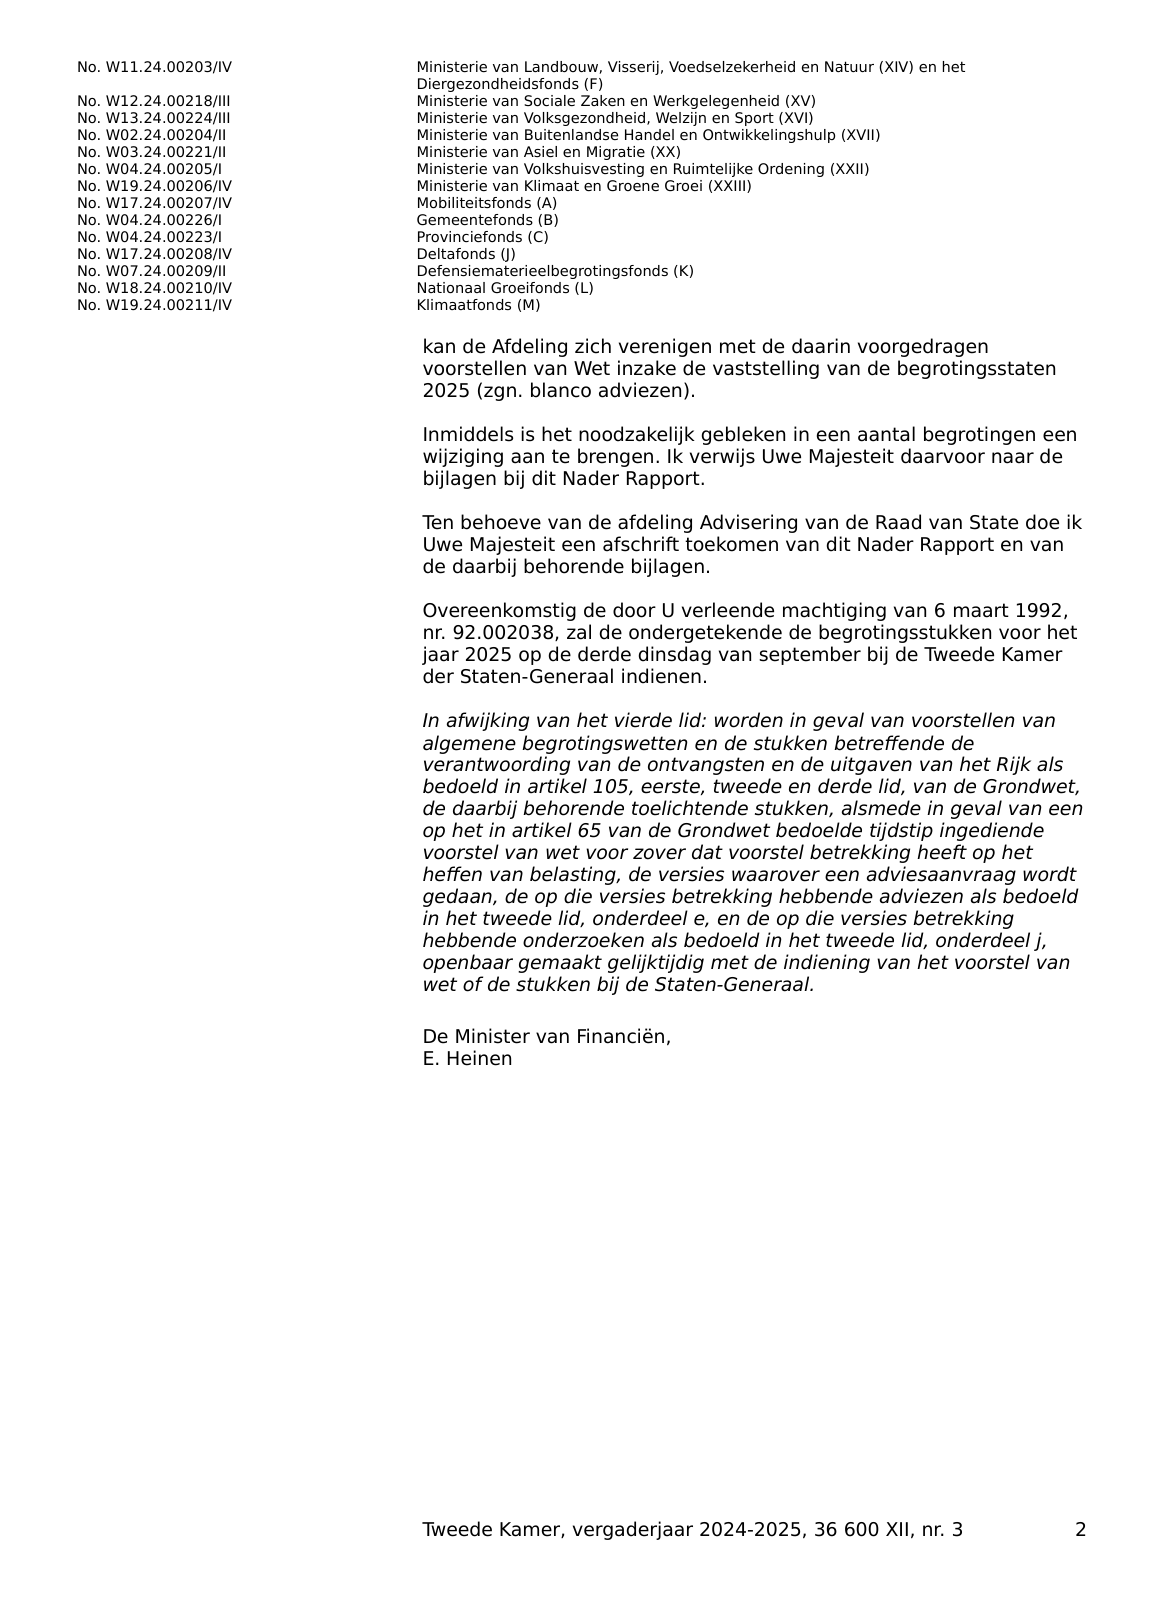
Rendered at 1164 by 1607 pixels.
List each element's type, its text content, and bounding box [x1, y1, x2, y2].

table_cell No. W04.24.00223/I [77, 229, 410, 246]
table_cell No. W18.24.00210/IV [77, 280, 410, 297]
table_cell No. W02.24.00204/II [77, 127, 410, 144]
table_cell No. W17.24.00208/IV [77, 246, 410, 263]
table_cell No. W04.24.00205/I [77, 161, 410, 178]
table_cell Nationaal Groeifonds (L) [410, 280, 1087, 297]
table_cell Ministerie van Volksgezondheid, Welzijn en Sport (XVI) [410, 110, 1087, 127]
table_cell No. W11.24.00203/IV [77, 59, 410, 93]
table_cell No. W19.24.00211/IV [77, 297, 410, 314]
text kan de Afdeling zich verenigen met de daarin voorgedragen voorstellen van Wet inzake de vaststelling van de begrotingsstaten 2025 (zgn. blanco adviezen). [422, 336, 1087, 402]
table_cell Ministerie van Klimaat en Groene Groei (XXIII) [410, 178, 1087, 195]
table_cell Ministerie van Volkshuisvesting en Ruimtelijke Ordening (XXII) [410, 161, 1087, 178]
table_cell Ministerie van Asiel en Migratie (XX) [410, 144, 1087, 161]
table_cell Mobiliteitsfonds (A) [410, 195, 1087, 212]
table_cell No. W13.24.00224/III [77, 110, 410, 127]
table_cell Klimaatfonds (M) [410, 297, 1087, 314]
table_cell Provinciefonds (C) [410, 229, 1087, 246]
text Overeenkomstig de door U verleende machtiging van 6 maart 1992, nr. 92.002038, zal de ondergetekende de begrotingsstukken voor het jaar 2025 op de derde dinsdag van september bij de Tweede Kamer der Staten-Generaal indienen. [422, 600, 1087, 688]
table_cell No. W19.24.00206/IV [77, 178, 410, 195]
text De Minister van Financiën, E. Heinen [422, 1026, 1087, 1070]
text In afwijking van het vierde lid: worden in geval van voorstellen van algemene begrotingswetten en de stukken betreffende de verantwoording van de ontvangsten en de uitgaven van het Rijk als bedoeld in artikel 105, eerste, tweede en derde lid, van de Grondwet, de daarbij behorende toelichtende stukken, alsmede in geval van een op het in artikel 65 van de Grondwet bedoelde tijdstip ingediende voorstel van wet voor zover dat voorstel betrekking heeft op het heffen van belasting, de versies waarover een adviesaanvraag wordt gedaan, de op die versies betrekking hebbende adviezen als bedoeld in het tweede lid, onderdeel e, en de op die versies betrekking hebbende onderzoeken als bedoeld in het tweede lid, onderdeel j, openbaar gemaakt gelijktijdig met de indiening van het voorstel van wet of de stukken bij de Staten-Generaal. [422, 710, 1087, 996]
text Inmiddels is het noodzakelijk gebleken in een aantal begrotingen een wijziging aan te brengen. Ik verwijs Uwe Majesteit daarvoor naar de bijlagen bij dit Nader Rapport. [422, 424, 1087, 490]
table_cell Ministerie van Sociale Zaken en Werkgelegenheid (XV) [410, 93, 1087, 110]
table_cell Ministerie van Buitenlandse Handel en Ontwikkelingshulp (XVII) [410, 127, 1087, 144]
table_cell Gemeentefonds (B) [410, 212, 1087, 229]
table_cell No. W03.24.00221/II [77, 144, 410, 161]
table_cell No. W12.24.00218/III [77, 93, 410, 110]
table_cell No. W04.24.00226/I [77, 212, 410, 229]
text Ten behoeve van de afdeling Advisering van de Raad van State doe ik Uwe Majesteit een afschrift toekomen van dit Nader Rapport en van de daarbij behorende bijlagen. [422, 512, 1087, 578]
table_cell Deltafonds (J) [410, 246, 1087, 263]
table_cell No. W17.24.00207/IV [77, 195, 410, 212]
table_cell Ministerie van Landbouw, Visserij, Voedselzekerheid en Natuur (XIV) en het Diergezondheidsfonds (F) [410, 59, 1087, 93]
table_cell Defensiematerieelbegrotingsfonds (K) [410, 263, 1087, 280]
table_cell No. W07.24.00209/II [77, 263, 410, 280]
